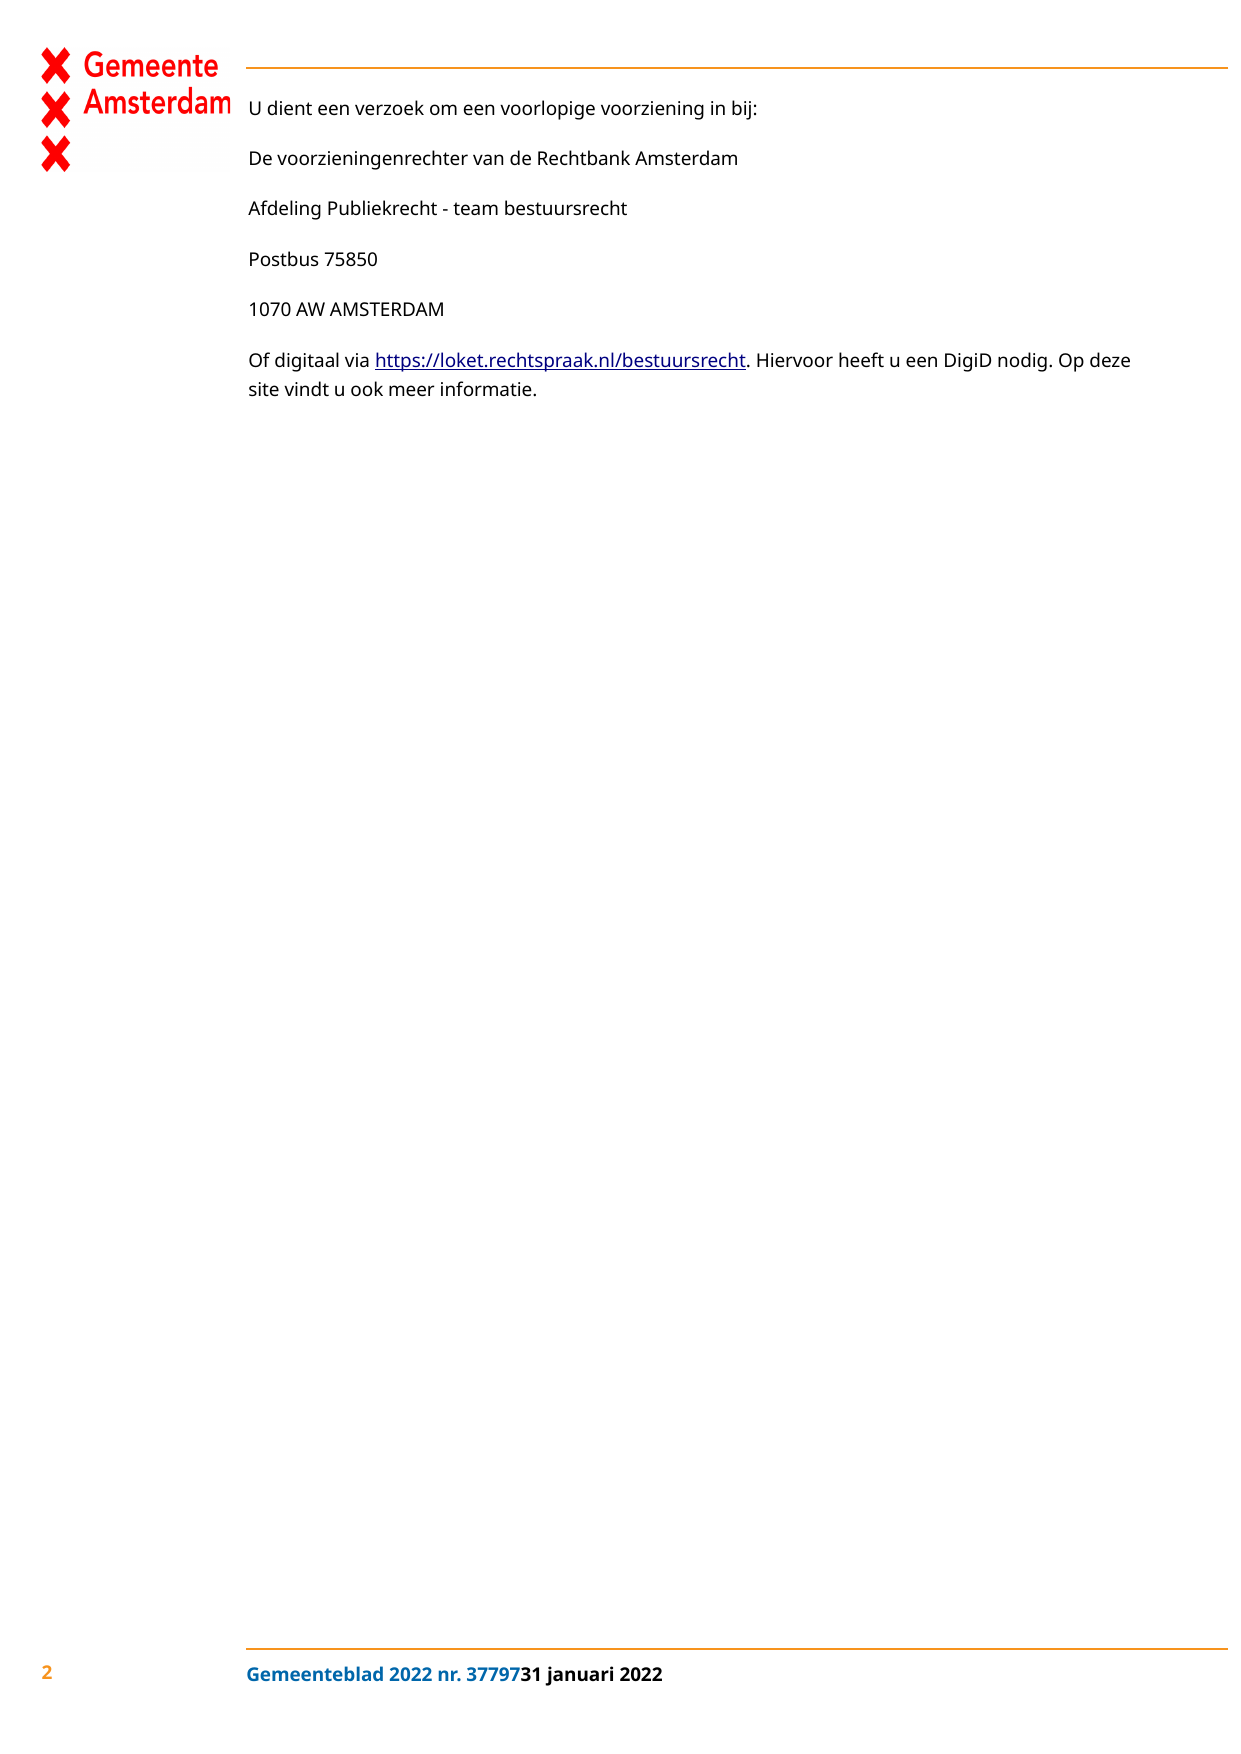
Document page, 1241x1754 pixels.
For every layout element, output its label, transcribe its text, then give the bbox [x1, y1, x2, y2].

picture [41, 47, 231, 172]
text Afdeling Publiekrecht - team bestuursrecht [248, 196, 1152, 221]
text U dient een verzoek om een voorlopige voorziening in bij: [248, 95, 1152, 121]
text De voorzieningenrechter van de Rechtbank Amsterdam [248, 145, 1152, 171]
text Of digitaal via https://loket.rechtspraak.nl/bestuursrecht. Hiervoor heeft u een DigiD nodig. Op deze site vindt u ook meer informatie. [248, 347, 1152, 402]
text Postbus 75850 [248, 246, 1152, 272]
text 1070 AW AMSTERDAM [248, 296, 1152, 322]
